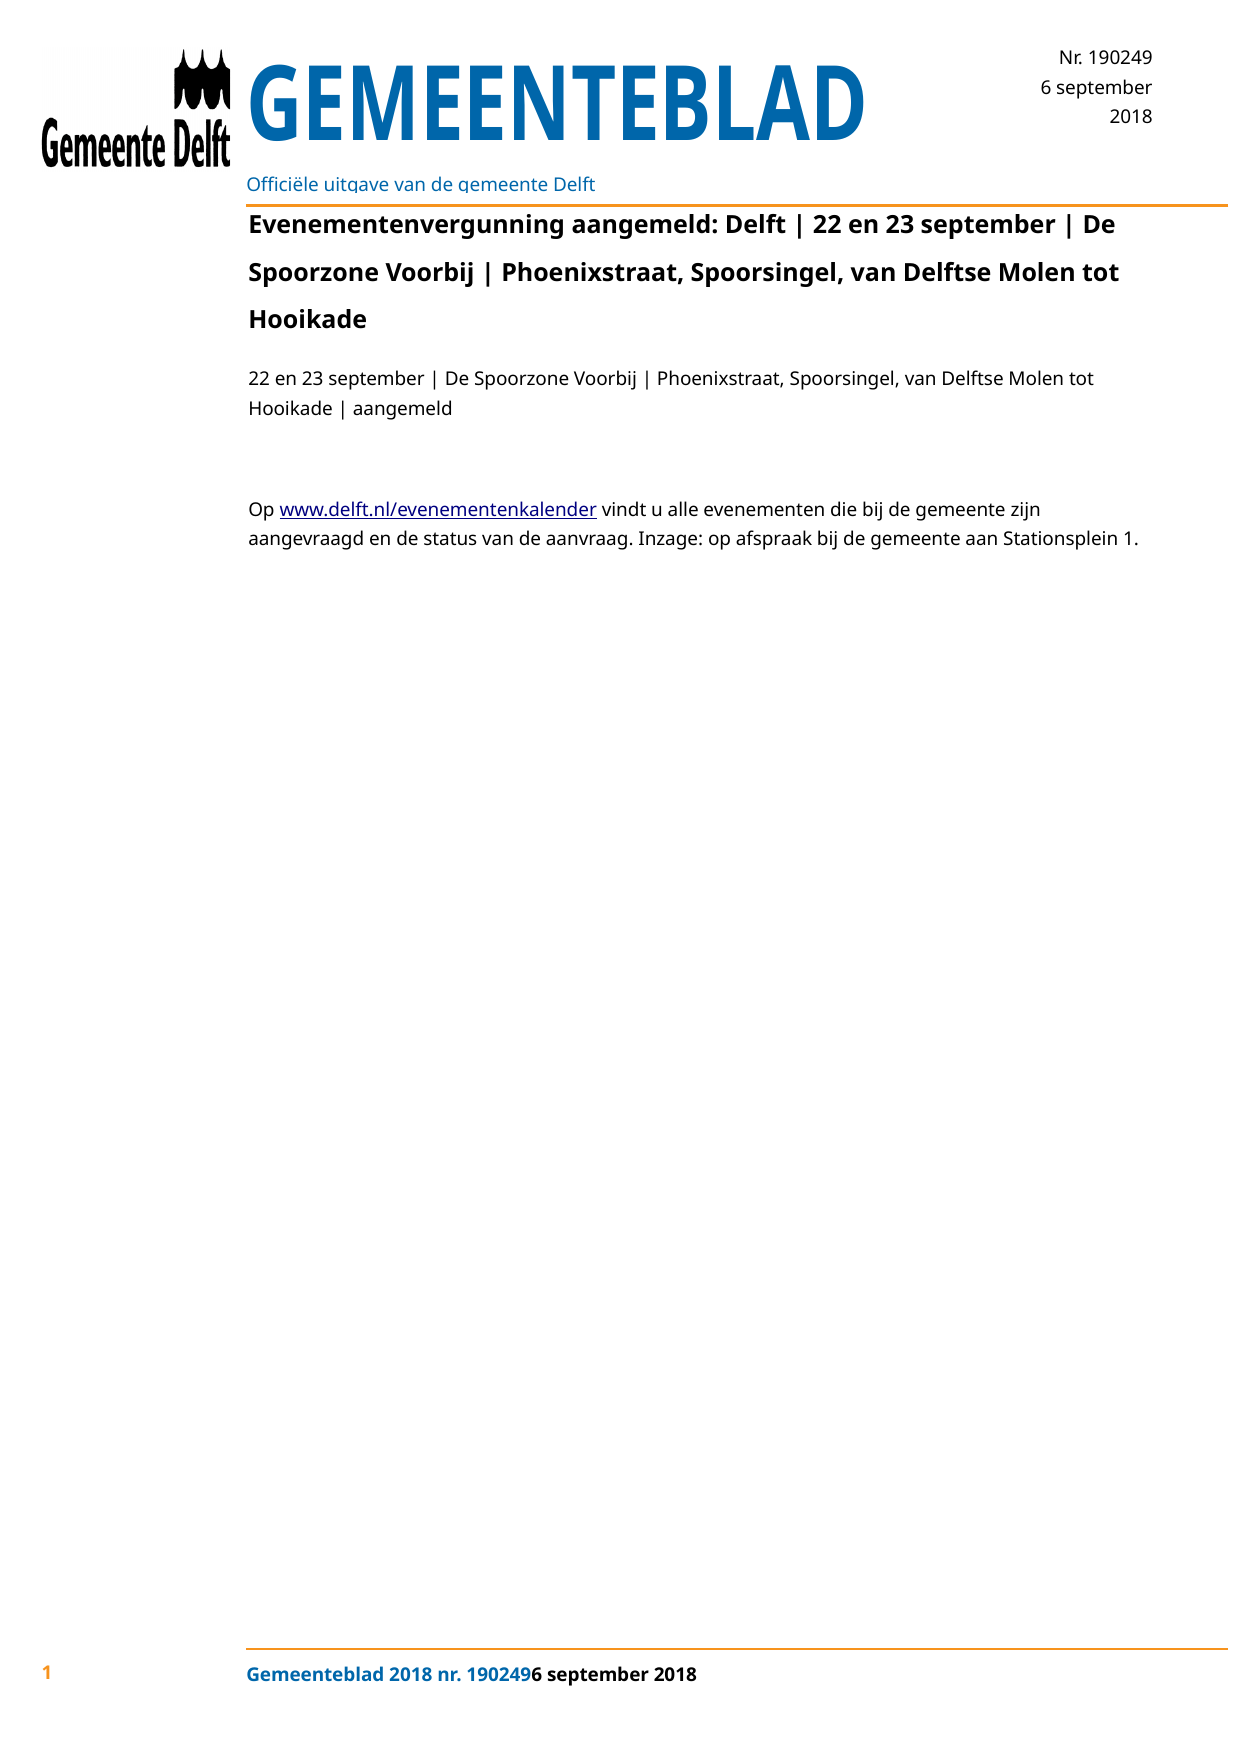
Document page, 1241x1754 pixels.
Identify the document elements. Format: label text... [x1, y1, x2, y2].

picture [41, 47, 231, 172]
text 22 en 23 september | De Spoorzone Voorbij | Phoenixstraat, Spoorsingel, van Delftse Molen tot Hooikade | aangemeld [248, 366, 1152, 421]
text Evenementenvergunning aangemeld: Delft | 22 en 23 september | De Spoorzone Voorbij | Phoenixstraat, Spoorsingel, van Delftse Molen tot Hooikade [248, 207, 1152, 336]
text Op www.delft.nl/evenementenkalender vindt u alle evenementen die bij de gemeente zijn aangevraagd en de status van de aanvraag. Inzage: op afspraak bij de gemeente aan Stationsplein 1. [248, 496, 1152, 551]
